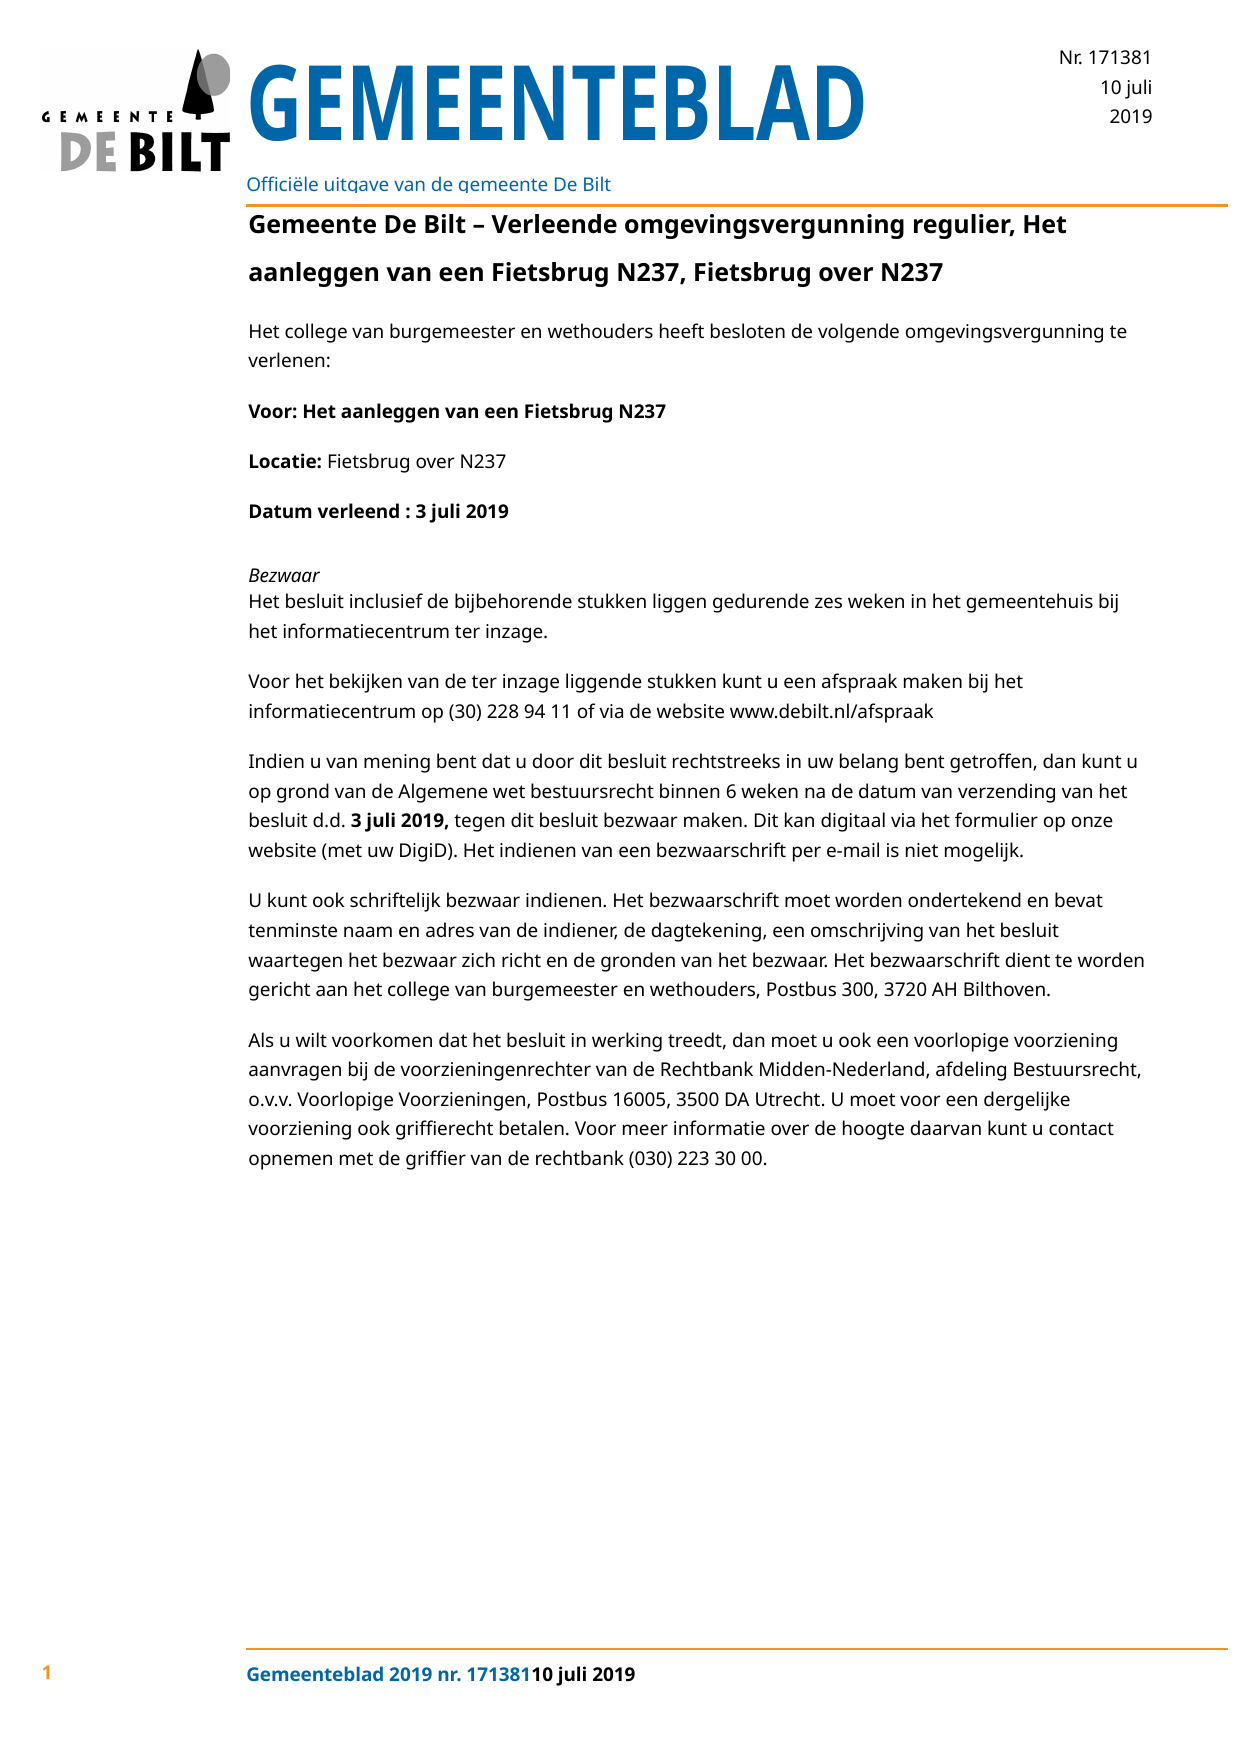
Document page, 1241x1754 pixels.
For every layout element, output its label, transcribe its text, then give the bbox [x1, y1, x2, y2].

text Gemeente De Bilt – Verleende omgevingsvergunning regulier, Het aanleggen van een Fietsbrug N237, Fietsbrug over N237 [248, 207, 1152, 288]
text Het college van burgemeester en wethouders heeft besloten de volgende omgevingsvergunning te verlenen: [248, 318, 1152, 373]
text Als u wilt voorkomen dat het besluit in werking treedt, dan moet u ook een voorlopige voorziening aanvragen bij de voorzieningenrechter van de Rechtbank Midden-Nederland, afdeling Bestuursrecht, o.v.v. Voorlopige Voorzieningen, Postbus 16005, 3500 DA Utrecht. U moet voor een dergelijke voorziening ook griffierecht betalen. Voor meer informatie over de hoogte daarvan kunt u contact opnemen met de griffier van de rechtbank (030) 223 30 00. [248, 1027, 1152, 1171]
picture [41, 47, 231, 172]
text Datum verleend : 3 juli 2019 [248, 499, 1152, 524]
text U kunt ook schriftelijk bezwaar indienen. Het bezwaarschrift moet worden ondertekend en bevat tenminste naam en adres van de indiener, de dagtekening, een omschrijving van het besluit waartegen het bezwaar zich richt en de gronden van het bezwaar. Het bezwaarschrift dient te worden gericht aan het college van burgemeester en wethouders, Postbus 300, 3720 AH Bilthoven. [248, 888, 1152, 1002]
text Indien u van mening bent dat u door dit besluit rechtstreeks in uw belang bent getroffen, dan kunt u op grond van de Algemene wet bestuursrecht binnen 6 weken na de datum van verzending van het besluit d.d. 3 juli 2019, tegen dit besluit bezwaar maken. Dit kan digitaal via het formulier op onze website (met uw DigiD). Het indienen van een bezwaarschrift per e-mail is niet mogelijk. [248, 748, 1152, 863]
text Het besluit inclusief de bijbehorende stukken liggen gedurende zes weken in het gemeentehuis bij het informatiecentrum ter inzage. [248, 588, 1152, 644]
text Bezwaar [248, 563, 1152, 588]
text Locatie: Fietsbrug over N237 [248, 448, 1152, 474]
text Voor: Het aanleggen van een Fietsbrug N237 [248, 398, 1152, 424]
text Voor het bekijken van de ter inzage liggende stukken kunt u een afspraak maken bij het informatiecentrum op (30) 228 94 11 of via de website www.debilt.nl/afspraak [248, 668, 1152, 724]
